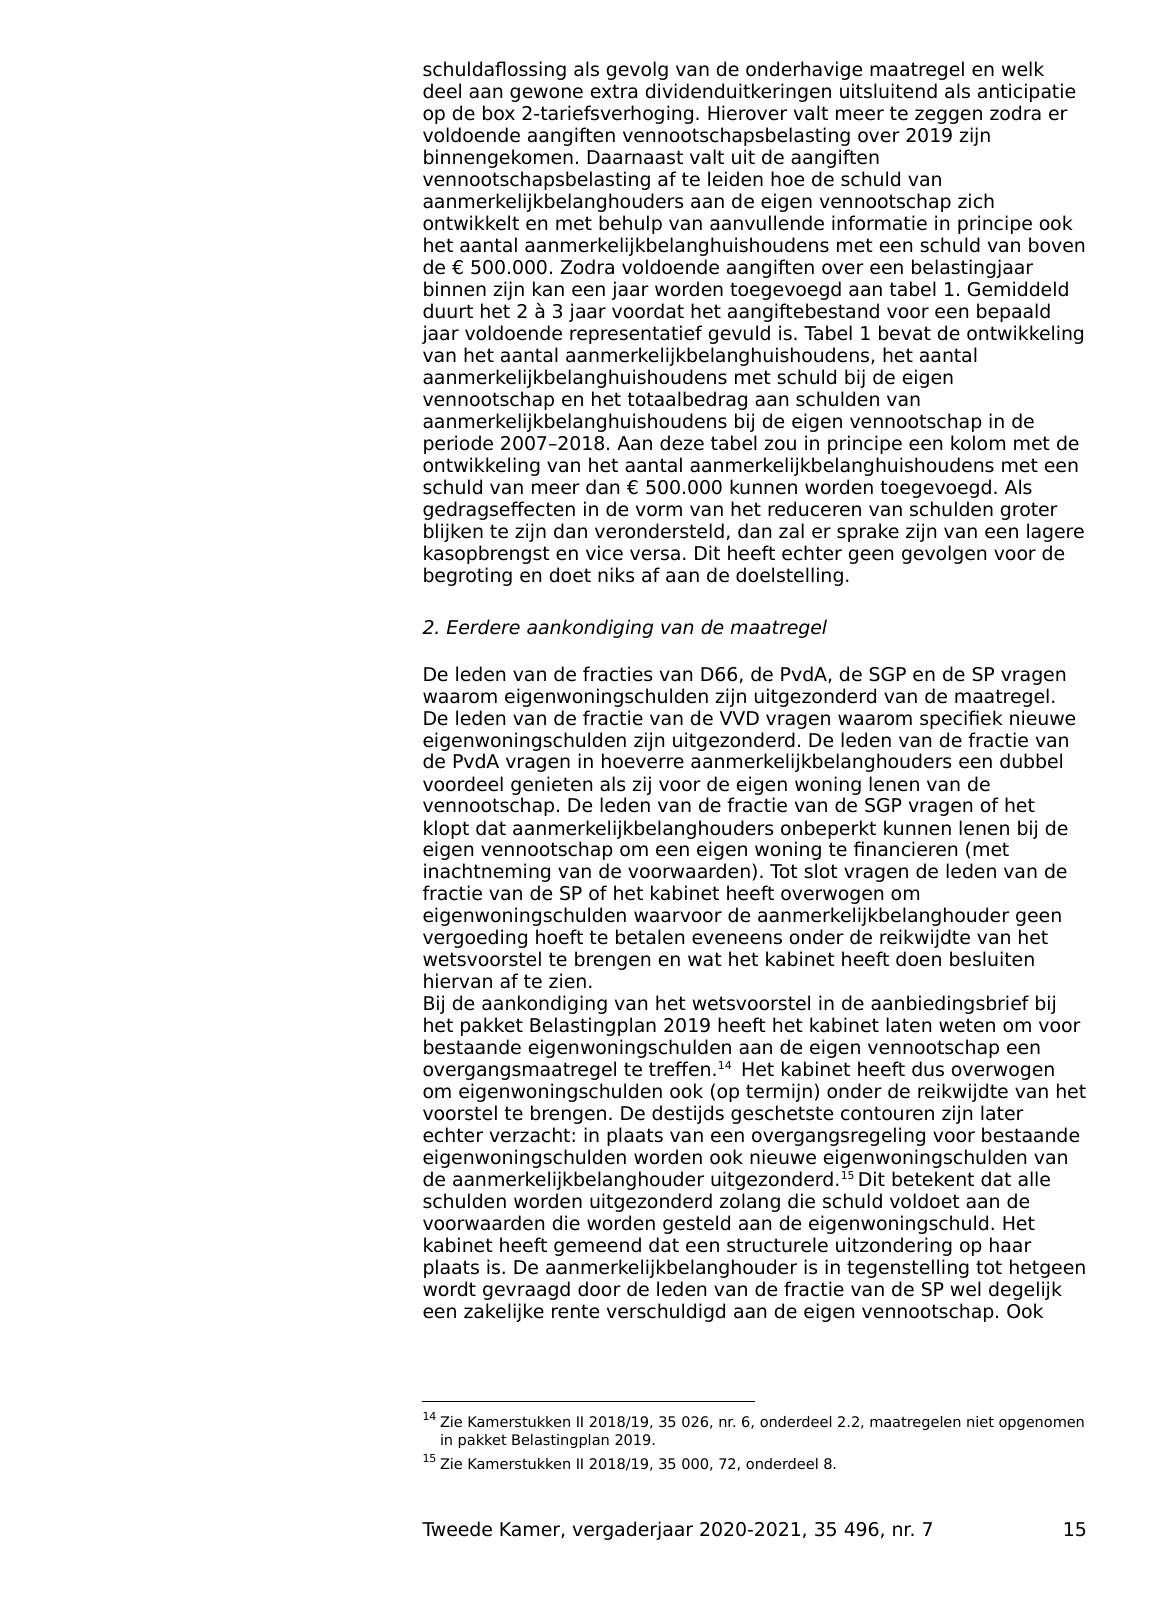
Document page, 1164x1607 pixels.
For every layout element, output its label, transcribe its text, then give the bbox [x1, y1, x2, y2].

text Zie Kamerstukken II 2018/19, 35 026, nr. 6, onderdeel 2.2, maatregelen niet opgenomen in pakket Belastingplan 2019. [422, 1410, 1087, 1449]
text Zie Kamerstukken II 2018/19, 35 000, 72, onderdeel 8. [422, 1452, 1087, 1474]
text De leden van de fracties van D66, de PvdA, de SGP en de SP vragen waarom eigenwoningschulden zijn uitgezonderd van de maatregel. De leden van de fractie van de VVD vragen waarom specifiek nieuwe eigenwoningschulden zijn uitgezonderd. De leden van de fractie van de PvdA vragen in hoeverre aanmerkelijkbelanghouders een dubbel voordeel genieten als zij voor de eigen woning lenen van de vennootschap. De leden van de fractie van de SGP vragen of het klopt dat aanmerkelijkbelanghouders onbeperkt kunnen lenen bij de eigen vennootschap om een eigen woning te financieren (met inachtneming van de voorwaarden). Tot slot vragen de leden van de fractie van de SP of het kabinet heeft overwogen om eigenwoningschulden waarvoor de aanmerkelijkbelanghouder geen vergoeding hoeft te betalen eveneens onder de reikwijdte van het wetsvoorstel te brengen en wat het kabinet heeft doen besluiten hiervan af te zien. [422, 663, 1087, 993]
text Bij de aankondiging van het wetsvoorstel in de aanbiedingsbrief bij het pakket Belastingplan 2019 heeft het kabinet laten weten om voor bestaande eigenwoningschulden aan de eigen vennootschap een overgangsmaatregel te treffen. Het kabinet heeft dus overwogen om eigenwoningschulden ook (op termijn) onder de reikwijdte van het voorstel te brengen. De destijds geschetste contouren zijn later echter verzacht: in plaats van een overgangsregeling voor bestaande eigenwoningschulden worden ook nieuwe eigenwoningschulden van de aanmerkelijkbelanghouder uitgezonderd.Dit betekent dat alle schulden worden uitgezonderd zolang die schuld voldoet aan de voorwaarden die worden gesteld aan de eigenwoningschuld. Het kabinet heeft gemeend dat een structurele uitzondering op haar plaats is. De aanmerkelijkbelanghouder is in tegenstelling tot hetgeen wordt gevraagd door de leden van de fractie van de SP wel degelijk een zakelijke rente verschuldigd aan de eigen vennootschap. Ook [422, 993, 1087, 1323]
text schuldaflossing als gevolg van de onderhavige maatregel en welk deel aan gewone extra dividenduitkeringen uitsluitend als anticipatie op de box 2-tariefsverhoging. Hierover valt meer te zeggen zodra er voldoende aangiften vennootschapsbelasting over 2019 zijn binnengekomen. Daarnaast valt uit de aangiften vennootschapsbelasting af te leiden hoe de schuld van aanmerkelijkbelanghouders aan de eigen vennootschap zich ontwikkelt en met behulp van aanvullende informatie in principe ook het aantal aanmerkelijkbelanghuishoudens met een schuld van boven de € 500.000. Zodra voldoende aangiften over een belastingjaar binnen zijn kan een jaar worden toegevoegd aan tabel 1. Gemiddeld duurt het 2 à 3 jaar voordat het aangiftebestand voor een bepaald jaar voldoende representatief gevuld is. Tabel 1 bevat de ontwikkeling van het aantal aanmerkelijkbelanghuishoudens, het aantal aanmerkelijkbelanghuishoudens met schuld bij de eigen vennootschap en het totaalbedrag aan schulden van aanmerkelijkbelanghuishoudens bij de eigen vennootschap in de periode 2007–2018. Aan deze tabel zou in principe een kolom met de ontwikkeling van het aantal aanmerkelijkbelanghuishoudens met een schuld van meer dan € 500.000 kunnen worden toegevoegd. Als gedragseffecten in de vorm van het reduceren van schulden groter blijken te zijn dan verondersteld, dan zal er sprake zijn van een lagere kasopbrengst en vice versa. Dit heeft echter geen gevolgen voor de begroting en doet niks af aan de doelstelling. [422, 59, 1087, 587]
subtitle 2. Eerdere aankondiging van de maatregel [422, 617, 1087, 638]
